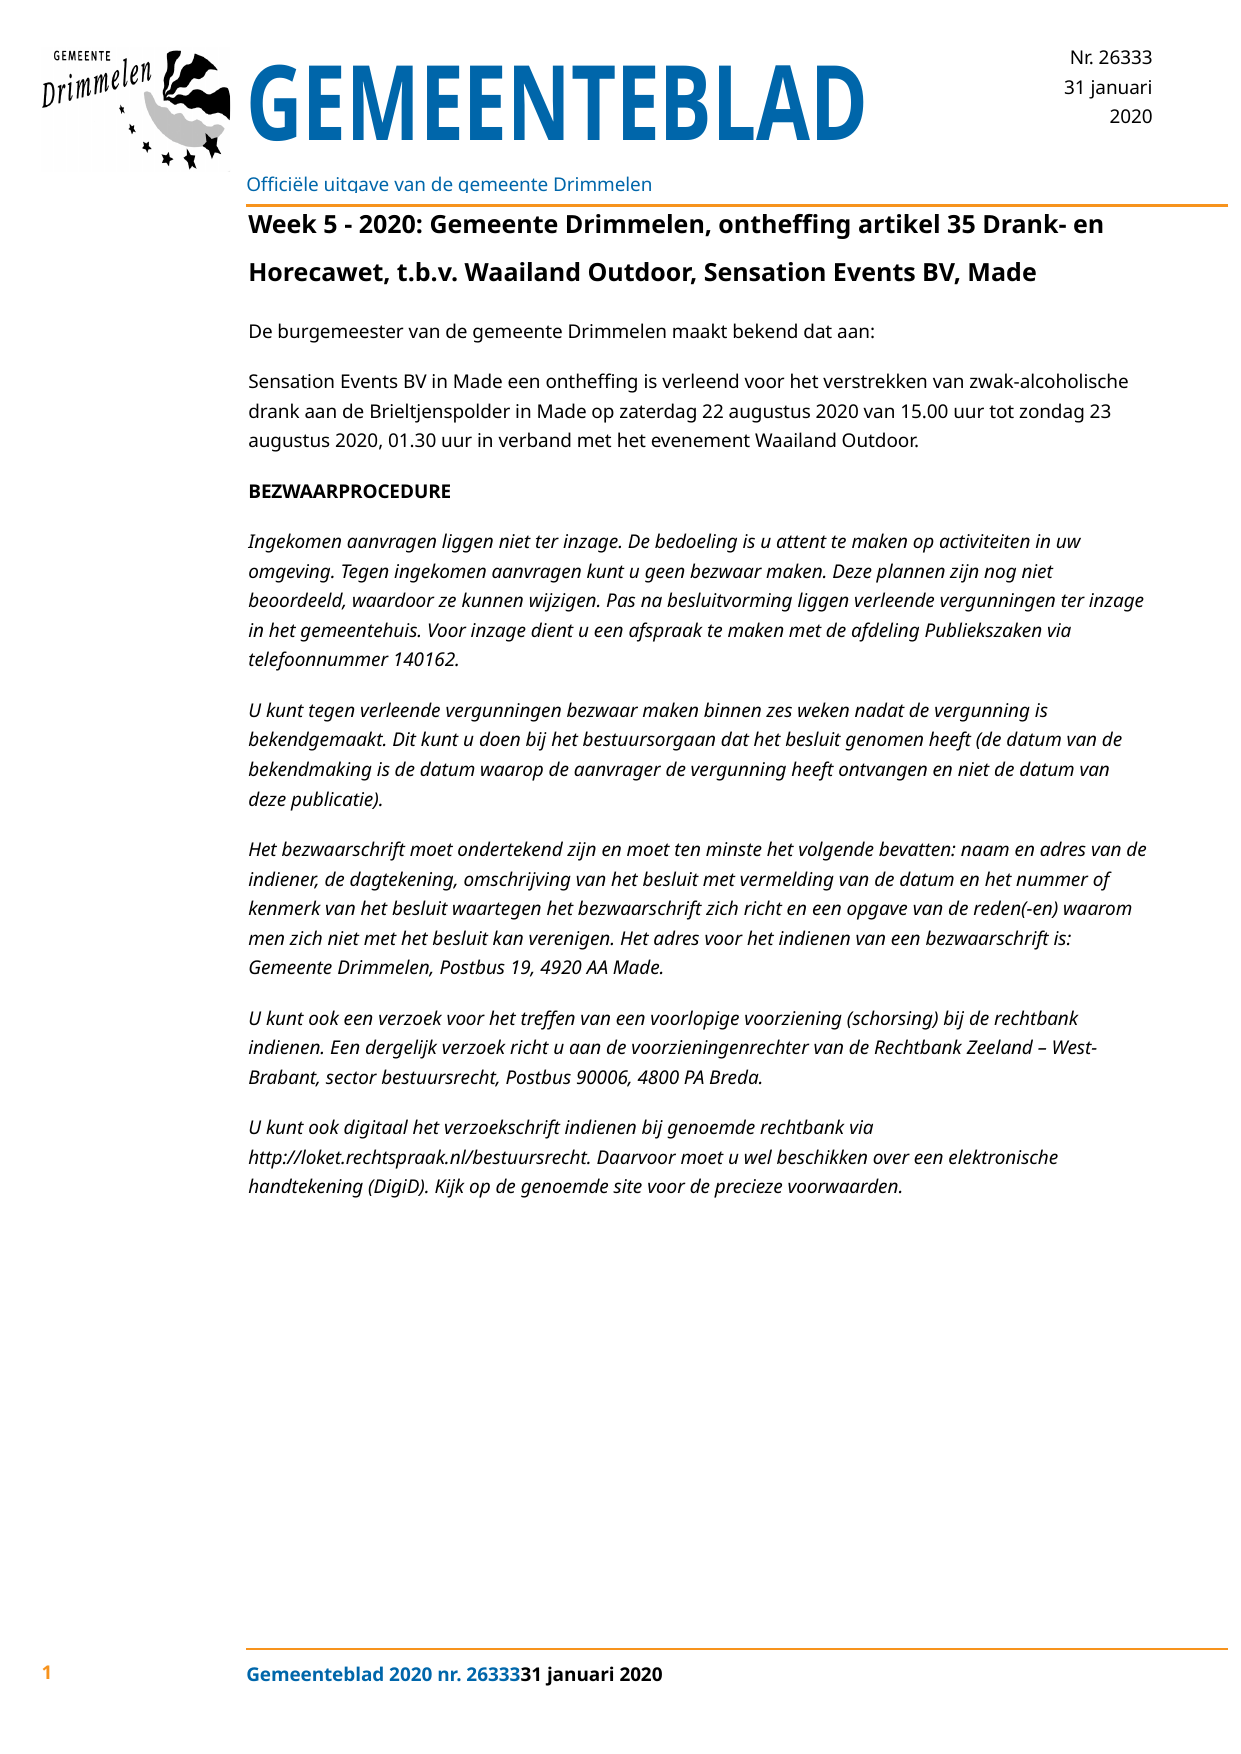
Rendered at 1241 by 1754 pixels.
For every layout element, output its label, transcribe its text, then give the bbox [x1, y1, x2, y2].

picture [41, 47, 231, 172]
text Week 5 - 2020: Gemeente Drimmelen, ontheffing artikel 35 Drank- en Horecawet, t.b.v. Waailand Outdoor, Sensation Events BV, Made [248, 207, 1152, 288]
text U kunt ook digitaal het verzoekschrift indienen bij genoemde rechtbank via http://loket.rechtspraak.nl/bestuursrecht. Daarvoor moet u wel beschikken over een elektronische handtekening (DigiD). Kijk op de genoemde site voor de precieze voorwaarden. [248, 1114, 1152, 1199]
text De burgemeester van de gemeente Drimmelen maakt bekend dat aan: [248, 318, 1152, 344]
text U kunt ook een verzoek voor het treffen van een voorlopige voorziening (schorsing) bij de rechtbank indienen. Een dergelijk verzoek richt u aan de voorzieningenrechter van de Rechtbank Zeeland – West-Brabant, sector bestuursrecht, Postbus 90006, 4800 PA Breda. [248, 1005, 1152, 1090]
text Sensation Events BV in Made een ontheffing is verleend voor het verstrekken van zwak-alcoholische drank aan de Brieltjenspolder in Made op zaterdag 22 augustus 2020 van 15.00 uur tot zondag 23 augustus 2020, 01.30 uur in verband met het evenement Waailand Outdoor. [248, 368, 1152, 453]
text Het bezwaarschrift moet ondertekend zijn en moet ten minste het volgende bevatten: naam en adres van de indiener, de dagtekening, omschrijving van het besluit met vermelding van de datum en het nummer of kenmerk van het besluit waartegen het bezwaarschrift zich richt en een opgave van de reden(-en) waarom men zich niet met het besluit kan verenigen. Het adres voor het indienen van een bezwaarschrift is: Gemeente Drimmelen, Postbus 19, 4920 AA Made. [248, 836, 1152, 980]
text Ingekomen aanvragen liggen niet ter inzage. De bedoeling is u attent te maken op activiteiten in uw omgeving. Tegen ingekomen aanvragen kunt u geen bezwaar maken. Deze plannen zijn nog niet beoordeeld, waardoor ze kunnen wijzigen. Pas na besluitvorming liggen verleende vergunningen ter inzage in het gemeentehuis. Voor inzage dient u een afspraak te maken met de afdeling Publiekszaken via telefoonnummer 140162. [248, 528, 1152, 672]
text BEZWAARPROCEDURE [248, 478, 1152, 504]
text U kunt tegen verleende vergunningen bezwaar maken binnen zes weken nadat de vergunning is bekendgemaakt. Dit kunt u doen bij het bestuursorgaan dat het besluit genomen heeft (de datum van de bekendmaking is de datum waarop de aanvrager de vergunning heeft ontvangen en niet de datum van deze publicatie). [248, 697, 1152, 812]
